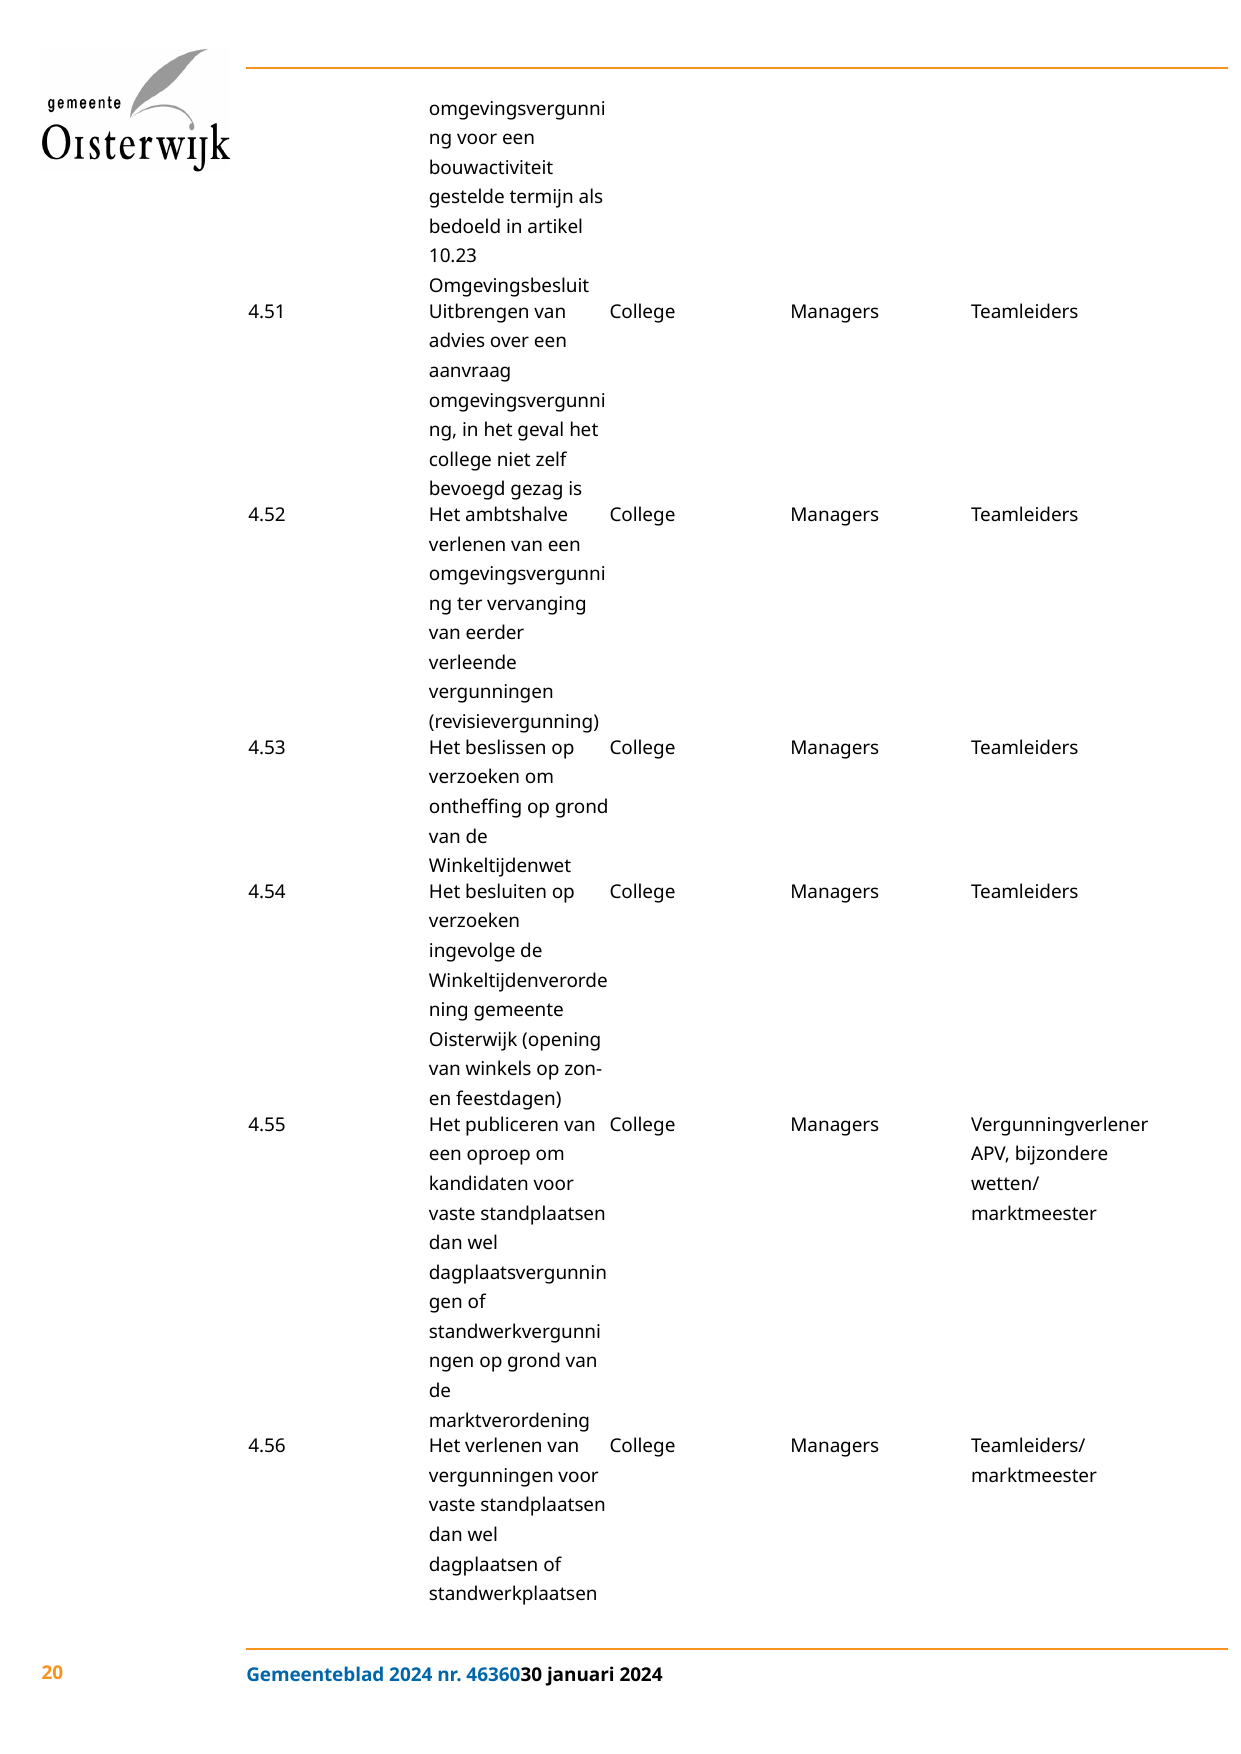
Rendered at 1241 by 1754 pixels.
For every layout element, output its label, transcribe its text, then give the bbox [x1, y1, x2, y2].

table_cell Het ambtshalve verlenen van een omgevingsvergunning ter vervanging van eerder verleende vergunningen (revisievergunning) [429, 501, 609, 734]
table_cell 4.51 [248, 298, 429, 501]
table_cell College [609, 1433, 790, 1606]
table_cell College [609, 1111, 790, 1432]
table_cell Het publiceren van een oproep om kandidaten voor vaste standplaatsen dan wel dagplaatsvergunningen of standwerkvergunningen op grond van de marktverordening [429, 1111, 609, 1432]
table_cell 4.55 [248, 1111, 429, 1432]
table_cell Managers [790, 734, 971, 878]
table_cell Managers [790, 878, 971, 1111]
table_cell Teamleiders/ marktmeester [971, 1433, 1152, 1606]
table_cell 4.54 [248, 878, 429, 1111]
table_cell 4.52 [248, 501, 429, 734]
table_cell Managers [790, 501, 971, 734]
table_cell Het verlenen van vergunningen voor vaste standplaatsen dan wel dagplaatsen of standwerkplaatsen [429, 1433, 609, 1606]
table_cell [609, 95, 790, 298]
table_cell Het beslissen op verzoeken om ontheffing op grond van de Winkeltijdenwet [429, 734, 609, 878]
table_cell College [609, 734, 790, 878]
table_cell Managers [790, 1111, 971, 1432]
picture [41, 47, 231, 172]
table_cell Managers [790, 1433, 971, 1606]
table_cell omgevingsvergunning voor een bouwactiviteit gestelde termijn als bedoeld in artikel 10.23 Omgevingsbesluit [429, 95, 609, 298]
table_cell College [609, 298, 790, 501]
table_cell Managers [790, 298, 971, 501]
table_cell 4.53 [248, 734, 429, 878]
table_cell Teamleiders [971, 501, 1152, 734]
table_cell Het besluiten op verzoeken ingevolge de Winkeltijdenverordening gemeente Oisterwijk (opening van winkels op zon- en feestdagen) [429, 878, 609, 1111]
table_cell Vergunningverlener APV, bijzondere wetten/ marktmeester [971, 1111, 1152, 1432]
table_cell [248, 95, 429, 298]
table_cell [790, 95, 971, 298]
table_cell [971, 95, 1152, 298]
table_cell 4.56 [248, 1433, 429, 1606]
table_cell Teamleiders [971, 298, 1152, 501]
table_cell College [609, 501, 790, 734]
table_cell Teamleiders [971, 878, 1152, 1111]
table_cell Teamleiders [971, 734, 1152, 878]
table_cell College [609, 878, 790, 1111]
table_cell Uitbrengen van advies over een aanvraag omgevingsvergunning, in het geval het college niet zelf bevoegd gezag is [429, 298, 609, 501]
